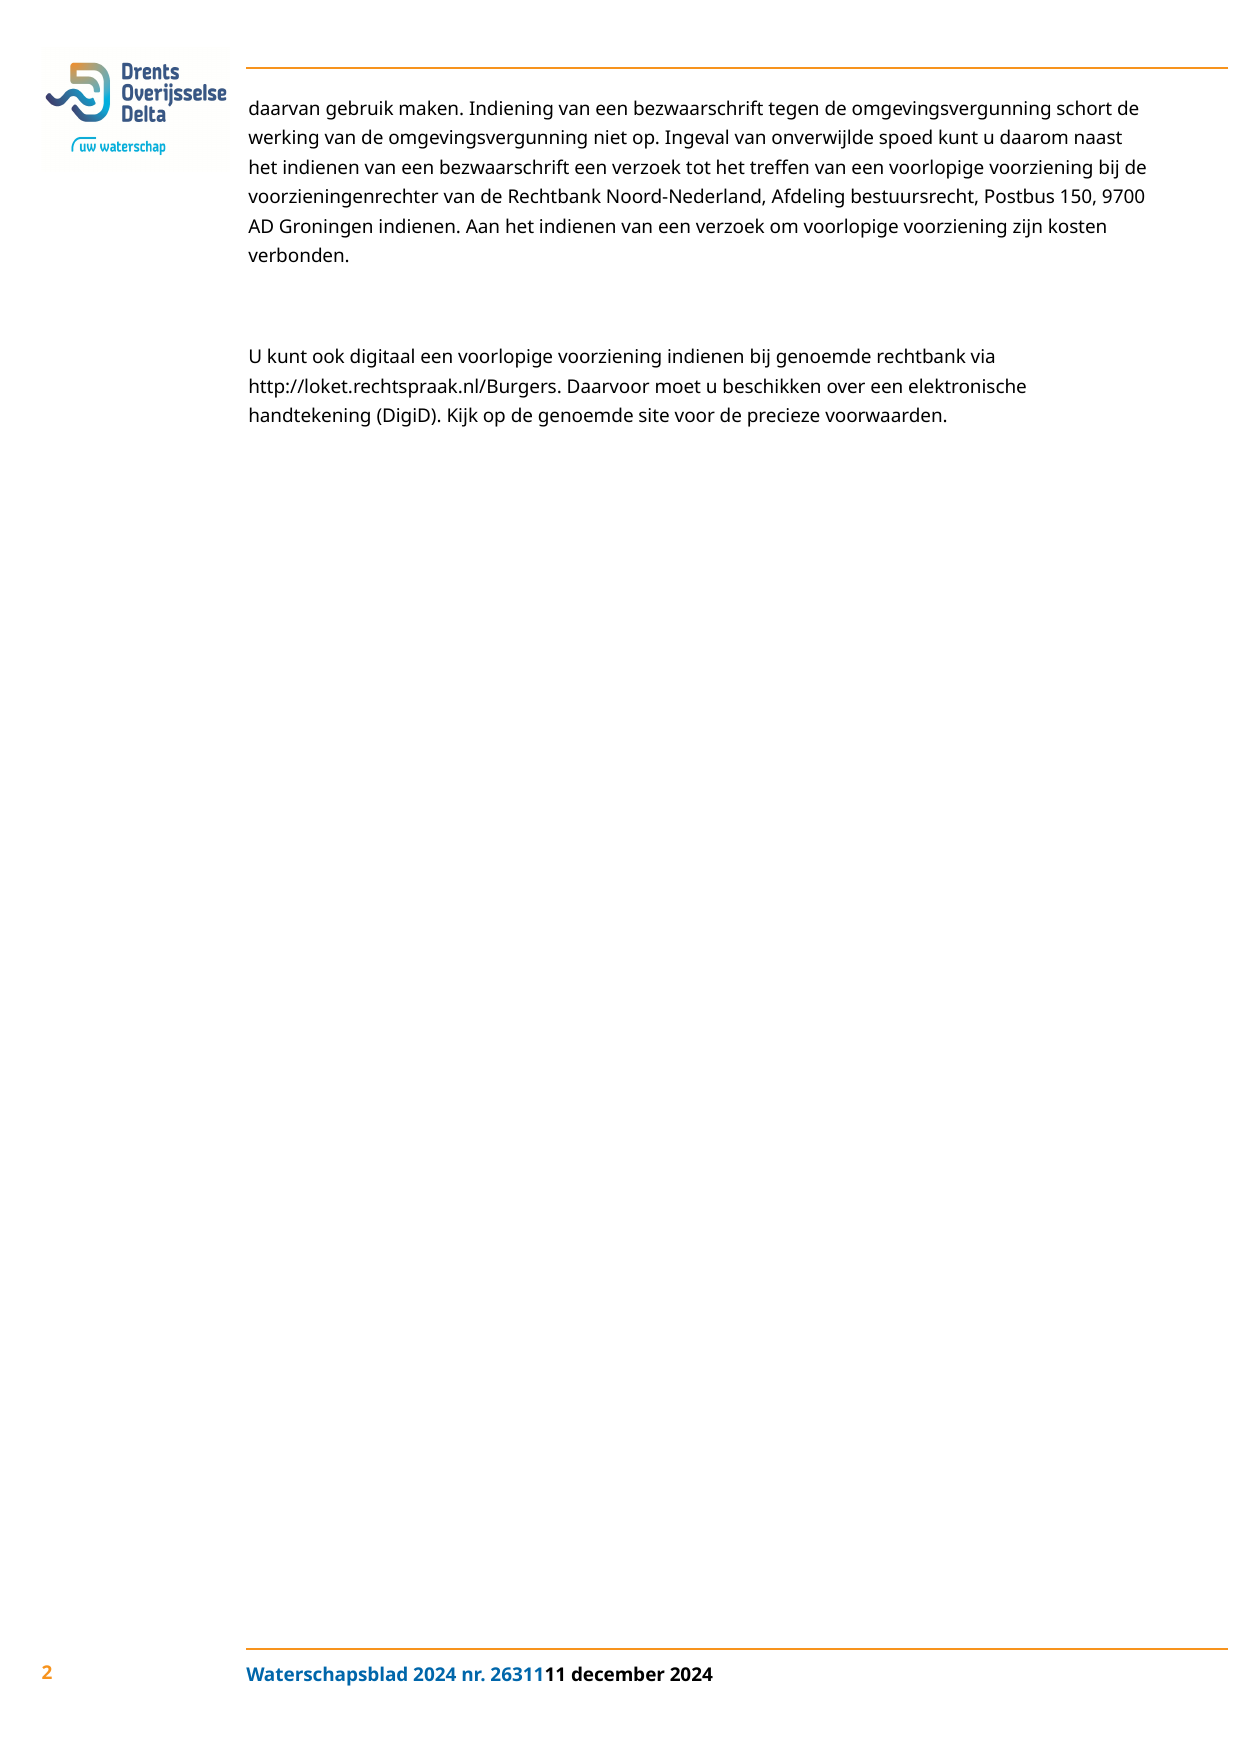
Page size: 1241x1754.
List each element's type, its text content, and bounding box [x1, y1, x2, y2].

text daarvan gebruik maken. Indiening van een bezwaarschrift tegen de omgevingsvergunning schort de werking van de omgevingsvergunning niet op. Ingeval van onverwijlde spoed kunt u daarom naast het indienen van een bezwaarschrift een verzoek tot het treffen van een voorlopige voorziening bij de voorzieningenrechter van de Rechtbank Noord-Nederland, Afdeling bestuursrecht, Postbus 150, 9700 AD Groningen indienen. Aan het indienen van een verzoek om voorlopige voorziening zijn kosten verbonden. [248, 95, 1152, 268]
picture [41, 47, 231, 172]
text U kunt ook digitaal een voorlopige voorziening indienen bij genoemde rechtbank via http://loket.rechtspraak.nl/Burgers. Daarvoor moet u beschikken over een elektronische handtekening (DigiD). Kijk op de genoemde site voor de precieze voorwaarden. [248, 343, 1152, 428]
